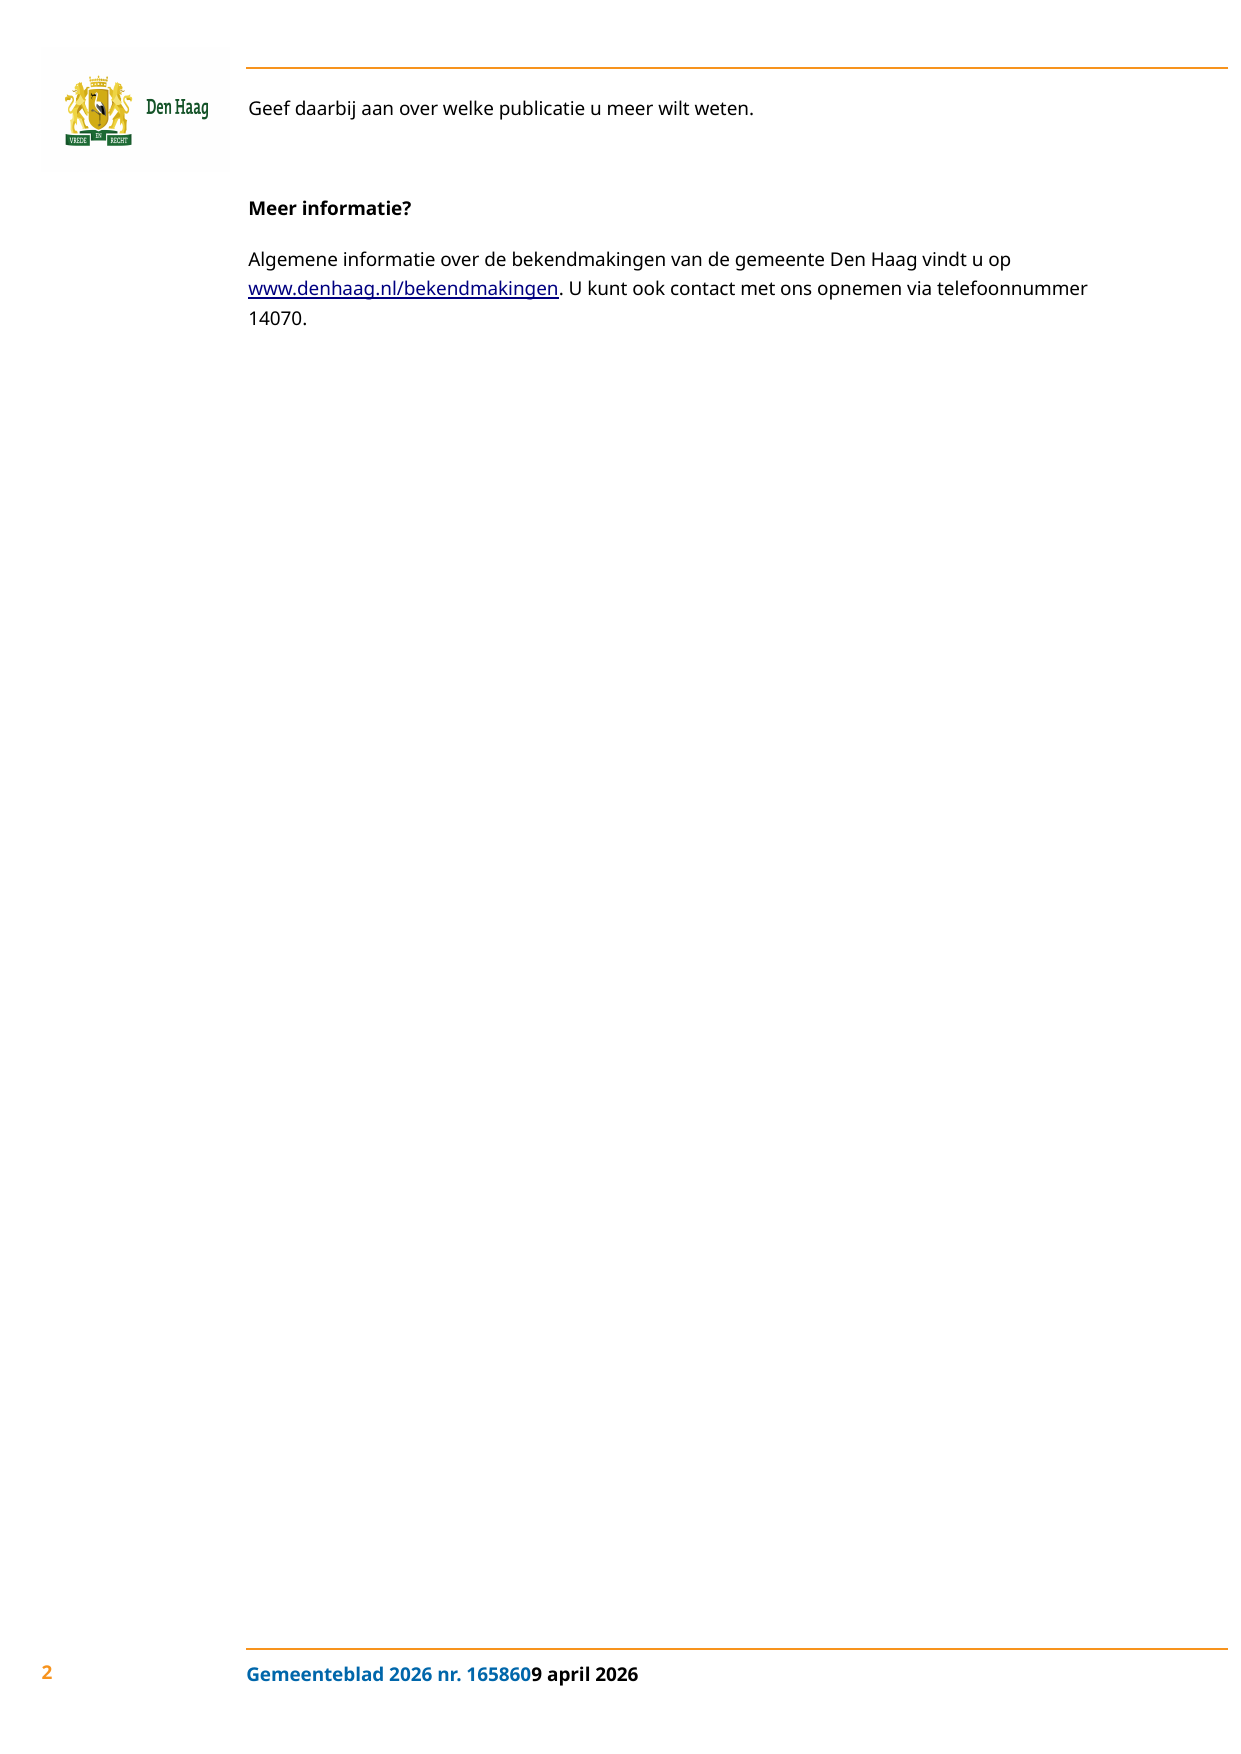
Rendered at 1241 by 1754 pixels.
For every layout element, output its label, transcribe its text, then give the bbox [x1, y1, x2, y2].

picture [41, 47, 231, 172]
text Geef daarbij aan over welke publicatie u meer wilt weten. [248, 95, 1152, 121]
text Meer informatie? [248, 196, 1152, 221]
text Algemene informatie over de bekendmakingen van de gemeente Den Haag vindt u op www.denhaag.nl/bekendmakingen. U kunt ook contact met ons opnemen via telefoonnummer 14070. [248, 246, 1152, 331]
